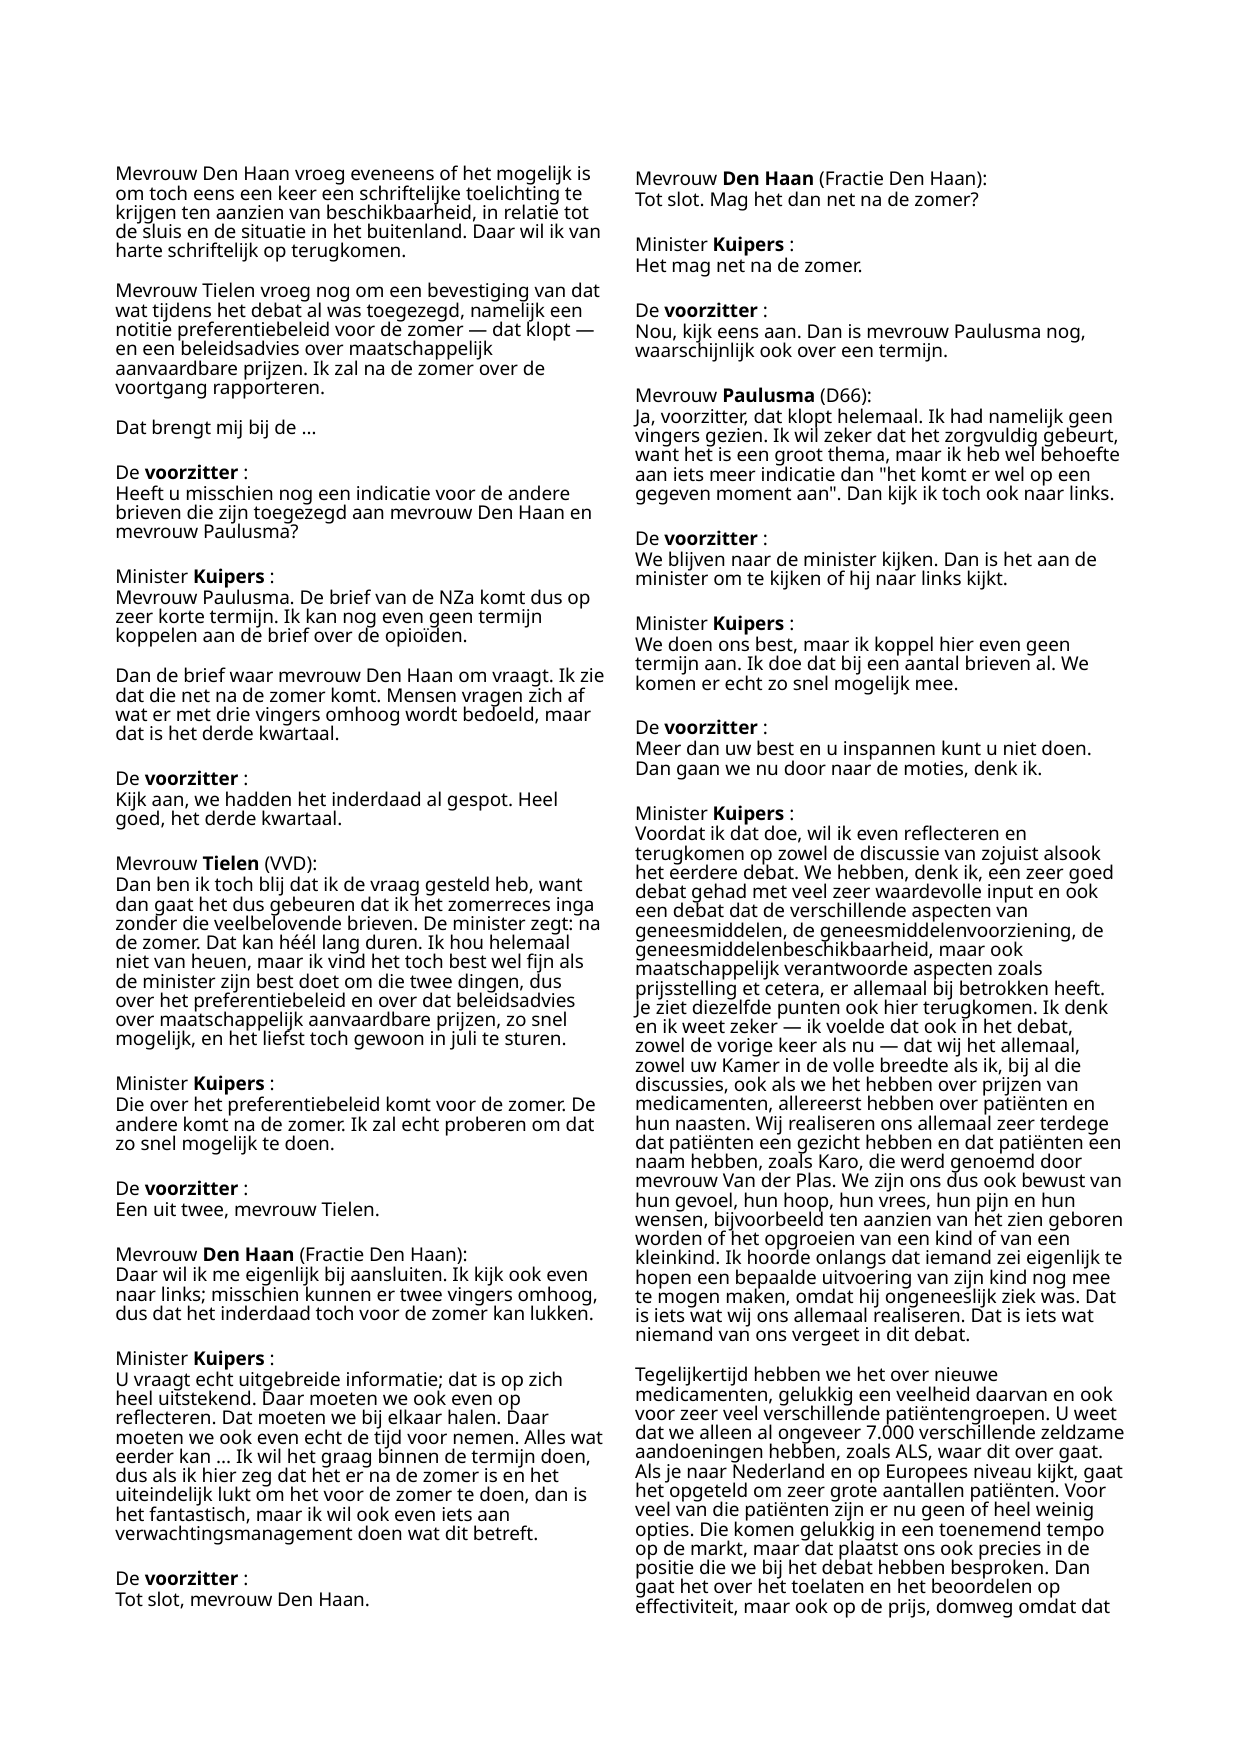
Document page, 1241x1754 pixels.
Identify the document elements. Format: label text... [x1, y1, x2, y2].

text Daar wil ik me eigenlijk bij aansluiten. Ik kijk ook even naar links; misschien kunnen er twee vingers omhoog, dus dat het inderdaad toch voor de zomer kan lukken. [115, 1266, 605, 1324]
text U vraagt echt uitgebreide informatie; dat is op zich heel uitstekend. Daar moeten we ook even op reflecteren. Dat moeten we bij elkaar halen. Daar moeten we ook even echt de tijd voor nemen. Alles wat eerder kan ... Ik wil het graag binnen de termijn doen, dus als ik hier zeg dat het er na de zomer is en het uiteindelijk lukt om het voor de zomer te doen, dan is het fantastisch, maar ik wil ook even iets aan verwachtingsmanagement doen wat dit betreft. [115, 1371, 605, 1544]
text Minister Kuipers : [115, 563, 605, 589]
text Mevrouw Den Haan vroeg eveneens of het mogelijk is om toch eens een keer een schriftelijke toelichting te krijgen ten aanzien van beschikbaarheid, in relatie tot de sluis en de situatie in het buitenland. Daar wil ik van harte schriftelijk op terugkomen. [115, 165, 605, 262]
text Minister Kuipers : [115, 1345, 605, 1371]
text De voorzitter : [635, 525, 1125, 551]
text Voordat ik dat doe, wil ik even reflecteren en terugkomen op zowel de discussie van zojuist alsook het eerdere debat. We hebben, denk ik, een zeer goed debat gehad met veel zeer waardevolle input en ook een debat dat de verschillende aspecten van geneesmiddelen, de geneesmiddelenvoorziening, de geneesmiddelenbeschikbaarheid, maar ook maatschappelijk verantwoorde aspecten zoals prijsstelling et cetera, er allemaal bij betrokken heeft. Je ziet diezelfde punten ook hier terugkomen. Ik denk en ik weet zeker — ik voelde dat ook in het debat, zowel de vorige keer als nu — dat wij het allemaal, zowel uw Kamer in de volle breedte als ik, bij al die discussies, ook als we het hebben over prijzen van medicamenten, allereerst hebben over patiënten en hun naasten. Wij realiseren ons allemaal zeer terdege dat patiënten een gezicht hebben en dat patiënten een naam hebben, zoals Karo, die werd genoemd door mevrouw Van der Plas. We zijn ons dus ook bewust van hun gevoel, hun hoop, hun vrees, hun pijn en hun wensen, bijvoorbeeld ten aanzien van het zien geboren worden of het opgroeien van een kind of van een kleinkind. Ik hoorde onlangs dat iemand zei eigenlijk te hopen een bepaalde uitvoering van zijn kind nog mee te mogen maken, omdat hij ongeneeslijk ziek was. Dat is iets wat wij ons allemaal realiseren. Dat is iets wat niemand van ons vergeet in dit debat. [635, 825, 1125, 1346]
text De voorzitter : [115, 1175, 605, 1201]
text De voorzitter : [115, 765, 605, 791]
text Kijk aan, we hadden het inderdaad al gespot. Heel goed, het derde kwartaal. [115, 791, 605, 830]
text Tot slot, mevrouw Den Haan. [115, 1591, 605, 1610]
text Het mag net na de zomer. [635, 257, 1125, 276]
text Een uit twee, mevrouw Tielen. [115, 1201, 605, 1220]
text De voorzitter : [635, 714, 1125, 740]
text Mevrouw Tielen (VVD): [115, 851, 605, 876]
text Minister Kuipers : [635, 610, 1125, 636]
text Minister Kuipers : [635, 231, 1125, 257]
text Tegelijkertijd hebben we het over nieuwe medicamenten, gelukkig een veelheid daarvan en ook voor zeer veel verschillende patiëntengroepen. U weet dat we alleen al ongeveer 7.000 verschillende zeldzame aandoeningen hebben, zoals ALS, waar dit over gaat. Als je naar Nederland en op Europees niveau kijkt, gaat het opgeteld om zeer grote aantallen patiënten. Voor veel van die patiënten zijn er nu geen of heel weinig opties. Die komen gelukkig in een toenemend tempo op de markt, maar dat plaatst ons ook precies in de positie die we bij het debat hebben besproken. Dan gaat het over het toelaten en het beoordelen op effectiviteit, maar ook op de prijs, domweg omdat dat [635, 1366, 1125, 1617]
text Dat brengt mij bij de … [115, 419, 605, 438]
text Meer dan uw best en u inspannen kunt u niet doen. Dan gaan we nu door naar de moties, denk ik. [635, 740, 1125, 779]
text Nou, kijk eens aan. Dan is mevrouw Paulusma nog, waarschijnlijk ook over een termijn. [635, 323, 1125, 361]
text Dan ben ik toch blij dat ik de vraag gesteld heb, want dan gaat het dus gebeuren dat ik het zomerreces inga zonder die veelbelovende brieven. De minister zegt: na de zomer. Dat kan héél lang duren. Ik hou helemaal niet van heuen, maar ik vind het toch best wel fijn als de minister zijn best doet om die twee dingen, dus over het preferentiebeleid en over dat beleidsadvies over maatschappelijk aanvaardbare prijzen, zo snel mogelijk, en het liefst toch gewoon in juli te sturen. [115, 876, 605, 1050]
text We doen ons best, maar ik koppel hier even geen termijn aan. Ik doe dat bij een aantal brieven al. We komen er echt zo snel mogelijk mee. [635, 636, 1125, 694]
text De voorzitter : [115, 459, 605, 484]
text Heeft u misschien nog een indicatie voor de andere brieven die zijn toegezegd aan mevrouw Den Haan en mevrouw Paulusma? [115, 484, 605, 542]
text Dan de brief waar mevrouw Den Haan om vraagt. Ik zie dat die net na de zomer komt. Mensen vragen zich af wat er met drie vingers omhoog wordt bedoeld, maar dat is het derde kwartaal. [115, 667, 605, 744]
text Mevrouw Paulusma (D66): [635, 382, 1125, 408]
text Die over het preferentiebeleid komt voor de zomer. De andere komt na de zomer. Ik zal echt proberen om dat zo snel mogelijk te doen. [115, 1096, 605, 1154]
text Mevrouw Paulusma. De brief van de NZa komt dus op zeer korte termijn. Ik kan nog even geen termijn koppelen aan de brief over de opioïden. [115, 589, 605, 647]
text Ja, voorzitter, dat klopt helemaal. Ik had namelijk geen vingers gezien. Ik wil zeker dat het zorgvuldig gebeurt, want het is een groot thema, maar ik heb wel behoefte aan iets meer indicatie dan "het komt er wel op een gegeven moment aan". Dan kijk ik toch ook naar links. [635, 408, 1125, 504]
text Mevrouw Den Haan (Fractie Den Haan): [115, 1241, 605, 1266]
text Tot slot. Mag het dan net na de zomer? [635, 191, 1125, 210]
text Mevrouw Tielen vroeg nog om een bevestiging van dat wat tijdens het debat al was toegezegd, namelijk een notitie preferentiebeleid voor de zomer — dat klopt — en een beleidsadvies over maatschappelijk aanvaardbare prijzen. Ik zal na de zomer over de voortgang rapporteren. [115, 282, 605, 398]
text Mevrouw Den Haan (Fractie Den Haan): [635, 165, 1125, 191]
text Minister Kuipers : [115, 1071, 605, 1096]
text Minister Kuipers : [635, 800, 1125, 825]
text De voorzitter : [115, 1565, 605, 1591]
text We blijven naar de minister kijken. Dan is het aan de minister om te kijken of hij naar links kijkt. [635, 551, 1125, 589]
text De voorzitter : [635, 297, 1125, 323]
